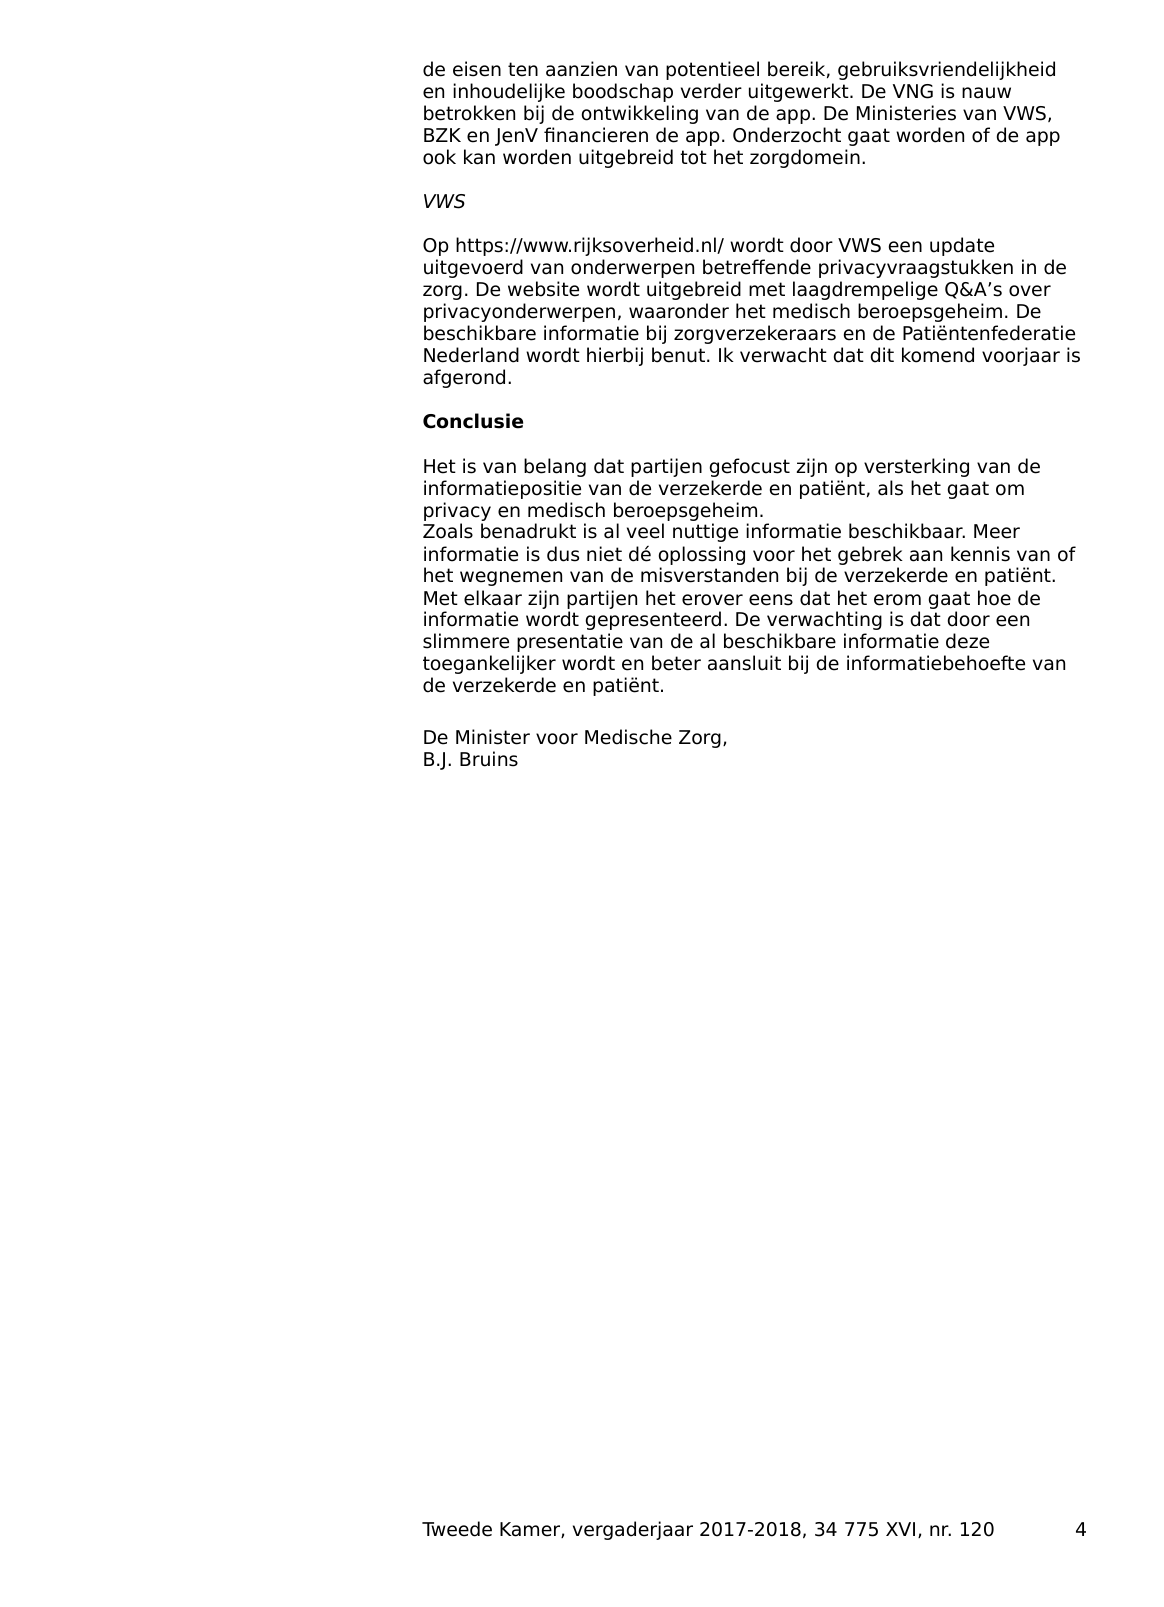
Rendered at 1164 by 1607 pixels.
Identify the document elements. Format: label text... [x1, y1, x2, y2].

text De Minister voor Medische Zorg, B.J. Bruins [422, 727, 1087, 771]
text Op https://www.rijksoverheid.nl/ wordt door VWS een update uitgevoerd van onderwerpen betreffende privacyvraagstukken in de zorg. De website wordt uitgebreid met laagdrempelige Q&A’s over privacyonderwerpen, waaronder het medisch beroepsgeheim. De beschikbare informatie bij zorgverzekeraars en de Patiëntenfederatie Nederland wordt hierbij benut. Ik verwacht dat dit komend voorjaar is afgerond. [422, 235, 1087, 389]
text Zoals benadrukt is al veel nuttige informatie beschikbaar. Meer informatie is dus niet dé oplossing voor het gebrek aan kennis van of het wegnemen van de misverstanden bij de verzekerde en patiënt. Met elkaar zijn partijen het erover eens dat het erom gaat hoe de informatie wordt gepresenteerd. De verwachting is dat door een slimmere presentatie van de al beschikbare informatie deze toegankelijker wordt en beter aansluit bij de informatiebehoefte van de verzekerde en patiënt. [422, 521, 1087, 697]
text de eisen ten aanzien van potentieel bereik, gebruiksvriendelijkheid en inhoudelijke boodschap verder uitgewerkt. De VNG is nauw betrokken bij de ontwikkeling van de app. De Ministeries van VWS, BZK en JenV financieren de app. Onderzocht gaat worden of de app ook kan worden uitgebreid tot het zorgdomein. [422, 59, 1087, 169]
subtitle Conclusie [422, 411, 1087, 433]
subtitle VWS [422, 191, 1087, 213]
text Het is van belang dat partijen gefocust zijn op versterking van de informatiepositie van de verzekerde en patiënt, als het gaat om privacy en medisch beroepsgeheim. [422, 456, 1087, 521]
